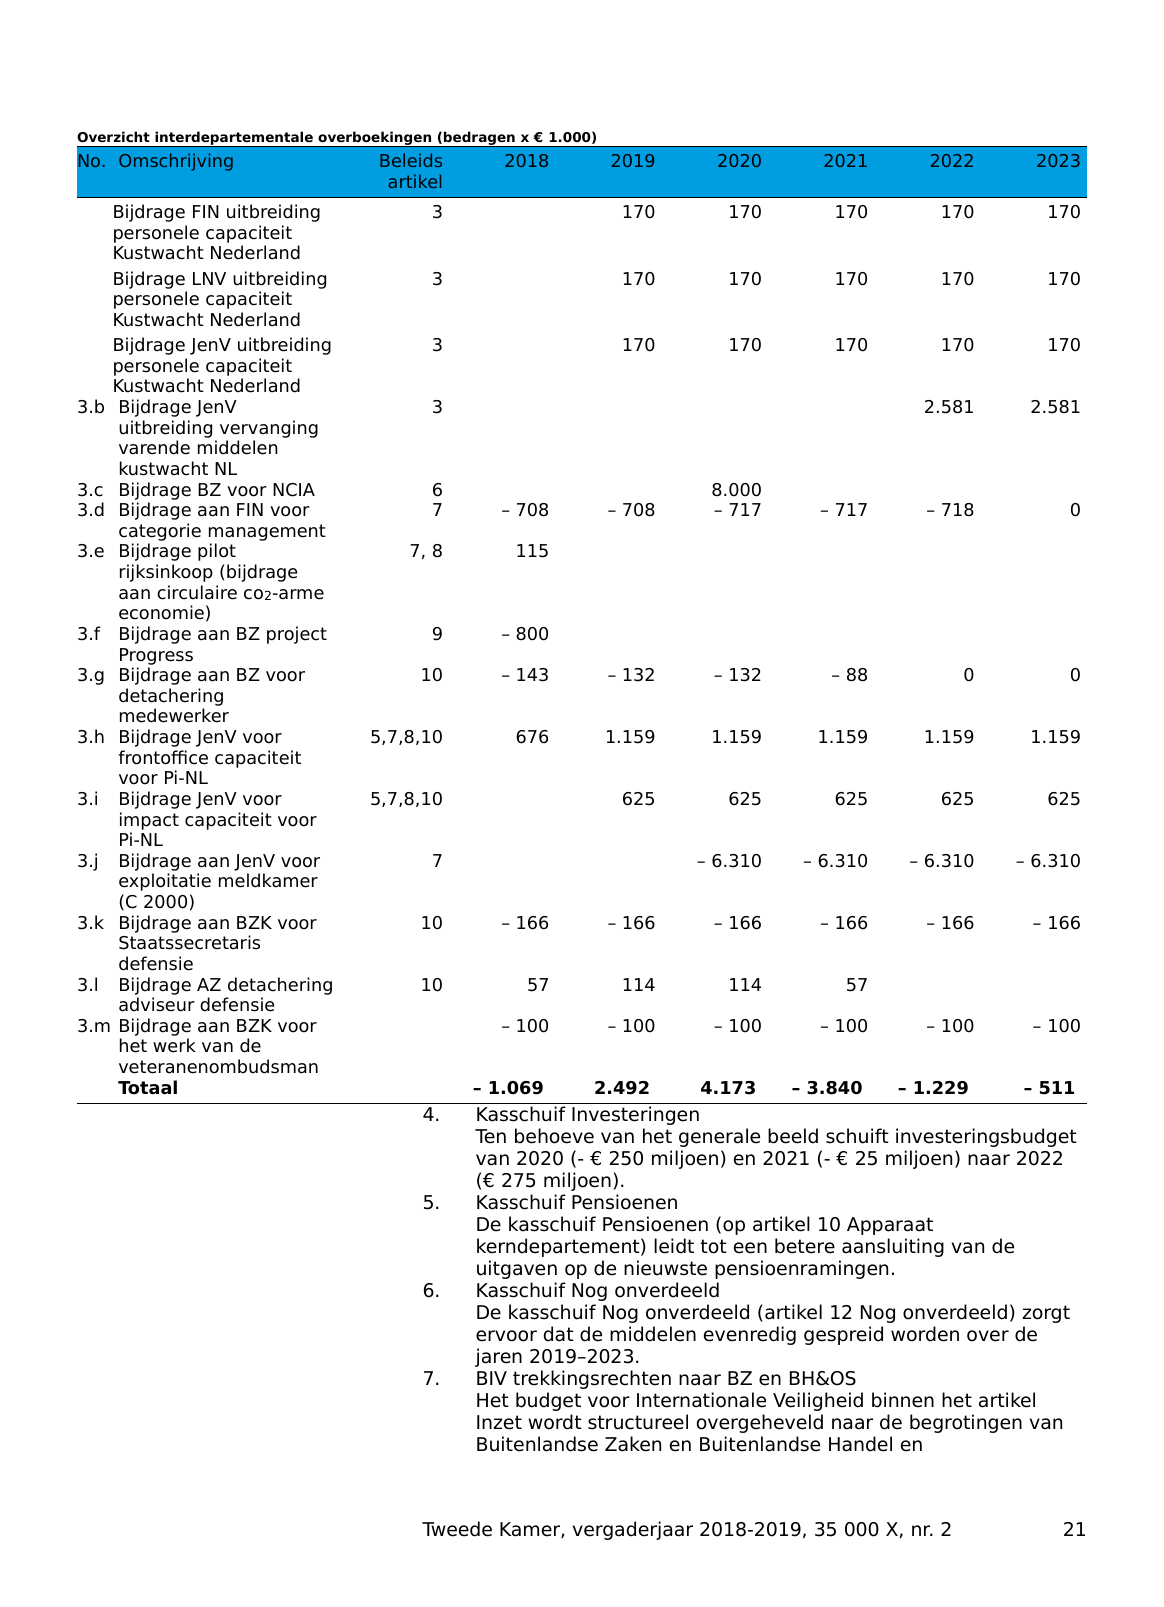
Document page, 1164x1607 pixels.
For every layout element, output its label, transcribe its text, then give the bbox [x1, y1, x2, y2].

table_cell – 132 [661, 665, 768, 727]
table_cell [980, 480, 1087, 500]
table_cell [874, 480, 980, 500]
table_cell Bijdrage aan BZK voor het werk van de veteranenombudsman [112, 1016, 342, 1078]
table_cell 4.173 [661, 1078, 768, 1103]
table_cell – 511 [980, 1078, 1087, 1103]
table_cell 3.k [77, 913, 112, 974]
table_cell 7, 8 [343, 541, 449, 624]
table_cell 7 [343, 851, 449, 913]
table_cell [449, 480, 555, 500]
table_cell [768, 397, 874, 479]
table_cell Bijdrage AZ detachering adviseur defensie [112, 975, 342, 1016]
table_cell 1.159 [980, 727, 1087, 789]
table_cell [555, 541, 661, 624]
table_cell [77, 1078, 112, 1103]
table_cell 2020 [661, 147, 768, 197]
table_cell 3 [343, 330, 449, 397]
table_cell 625 [555, 789, 661, 851]
table_cell – 6.310 [874, 851, 980, 913]
text De kasschuif Pensioenen (op artikel 10 Apparaat kerndepartement) leidt tot een betere aansluiting van de uitgaven op de nieuwste pensioenramingen. [475, 1214, 1087, 1280]
table_cell 1.159 [661, 727, 768, 789]
table_cell Bijdrage JenV voor frontoffice capaciteit voor Pi-NL [112, 727, 342, 789]
table_cell – 6.310 [768, 851, 874, 913]
table_cell – 100 [980, 1016, 1087, 1078]
table_cell [980, 624, 1087, 665]
table_cell 10 [343, 975, 449, 1016]
table_cell – 166 [449, 913, 555, 974]
table_cell [768, 480, 874, 500]
table_cell 170 [555, 264, 661, 330]
table_cell 3.f [77, 624, 112, 665]
table_cell 170 [661, 264, 768, 330]
table_cell Bijdrage JenV uitbreiding vervanging varende middelen kustwacht NL [112, 397, 342, 479]
table_cell 3.c [77, 480, 112, 500]
table_cell Bijdrage JenV uitbreiding personele capaciteit Kustwacht Nederland [112, 330, 342, 397]
table_cell – 100 [555, 1016, 661, 1078]
table_cell Bijdrage aan BZ voor detachering medewerker [112, 665, 342, 727]
table_cell [343, 1016, 449, 1078]
text De kasschuif Nog onverdeeld (artikel 12 Nog onverdeeld) zorgt ervoor dat de middelen evenredig gespreid worden over de jaren 2019–2023. [475, 1302, 1087, 1368]
table_cell – 166 [555, 913, 661, 974]
table_cell 3.g [77, 665, 112, 727]
table_cell – 708 [449, 500, 555, 541]
table_cell Beleids artikel [343, 147, 449, 197]
table_cell – 166 [768, 913, 874, 974]
table_cell – 166 [874, 913, 980, 974]
table_cell – 1.069 [449, 1078, 555, 1103]
table_cell Bijdrage aan BZ project Progress [112, 624, 342, 665]
table_cell Bijdrage FIN uitbreiding personele capaciteit Kustwacht Nederland [112, 198, 342, 264]
table_cell 2022 [874, 147, 980, 197]
text Het budget voor Internationale Veiligheid binnen het artikel Inzet wordt structureel overgeheveld naar de begrotingen van Buitenlandse Zaken en Buitenlandse Handel en [475, 1390, 1087, 1456]
table_cell Bijdrage aan FIN voor categorie management [112, 500, 342, 541]
table_cell [874, 624, 980, 665]
table_cell 2.581 [980, 397, 1087, 479]
table_cell 170 [661, 330, 768, 397]
table_cell [555, 397, 661, 479]
table_cell 3 [343, 198, 449, 264]
table_cell [980, 541, 1087, 624]
table_cell 170 [555, 198, 661, 264]
table_cell 114 [555, 975, 661, 1016]
table_cell [874, 541, 980, 624]
table_cell 170 [555, 330, 661, 397]
table_cell 170 [874, 198, 980, 264]
table_cell 1.159 [768, 727, 874, 789]
table_cell Bijdrage BZ voor NCIA [112, 480, 342, 500]
table_cell 625 [768, 789, 874, 851]
table_cell 0 [980, 665, 1087, 727]
table_cell 3.l [77, 975, 112, 1016]
text 7. BIV trekkingsrechten naar BZ en BH&OS [422, 1368, 1087, 1390]
table_cell 10 [343, 665, 449, 727]
table_cell 625 [874, 789, 980, 851]
table_cell [449, 198, 555, 264]
table_cell [768, 624, 874, 665]
table_cell 170 [980, 264, 1087, 330]
table_cell 170 [980, 330, 1087, 397]
table_cell [661, 397, 768, 479]
table_cell 170 [661, 198, 768, 264]
table_cell – 717 [661, 500, 768, 541]
table_cell Bijdrage LNV uitbreiding personele capaciteit Kustwacht Nederland [112, 264, 342, 330]
table_cell 625 [980, 789, 1087, 851]
table_cell 115 [449, 541, 555, 624]
table_cell Totaal [112, 1078, 342, 1103]
table_cell [555, 624, 661, 665]
table_cell 2018 [449, 147, 555, 197]
table_cell [980, 975, 1087, 1016]
table_cell [449, 851, 555, 913]
table_cell [449, 397, 555, 479]
table_cell [874, 975, 980, 1016]
table_cell 0 [980, 500, 1087, 541]
table_cell [343, 1078, 449, 1103]
table_cell – 166 [980, 913, 1087, 974]
table_cell – 708 [555, 500, 661, 541]
table_cell 3.e [77, 541, 112, 624]
table_cell 6 [343, 480, 449, 500]
table_cell – 100 [768, 1016, 874, 1078]
table_cell 3.d [77, 500, 112, 541]
table_cell Bijdrage aan JenV voor exploitatie meldkamer (C 2000) [112, 851, 342, 913]
table_cell – 800 [449, 624, 555, 665]
table_cell 170 [874, 330, 980, 397]
table_cell [449, 789, 555, 851]
table_cell [77, 198, 112, 397]
table_cell [555, 480, 661, 500]
table_cell 3.i [77, 789, 112, 851]
table_cell – 717 [768, 500, 874, 541]
table_cell – 100 [874, 1016, 980, 1078]
table_cell 1.159 [874, 727, 980, 789]
table_cell – 1.229 [874, 1078, 980, 1103]
table_cell – 88 [768, 665, 874, 727]
table_cell – 6.310 [661, 851, 768, 913]
table_cell [768, 541, 874, 624]
table_cell 57 [768, 975, 874, 1016]
table_cell [661, 541, 768, 624]
table_cell 7 [343, 500, 449, 541]
table_cell 9 [343, 624, 449, 665]
table_cell 2019 [555, 147, 661, 197]
table_cell 170 [874, 264, 980, 330]
table_cell Omschrijving [112, 147, 342, 197]
table_cell 3.h [77, 727, 112, 789]
table_cell No. [77, 147, 112, 197]
table_cell – 166 [661, 913, 768, 974]
table_cell – 3.840 [768, 1078, 874, 1103]
table_cell 170 [980, 198, 1087, 264]
table_cell Bijdrage aan BZK voor Staatssecretaris defensie [112, 913, 342, 974]
table_cell [449, 264, 555, 330]
table_cell 2.492 [555, 1078, 661, 1103]
table_cell 0 [874, 665, 980, 727]
table_cell 2.581 [874, 397, 980, 479]
table_cell – 143 [449, 665, 555, 727]
text Ten behoeve van het generale beeld schuift investeringsbudget van 2020 (- € 250 miljoen) en 2021 (- € 25 miljoen) naar 2022 (€ 275 miljoen). [475, 1126, 1087, 1192]
table_cell 170 [768, 330, 874, 397]
table_cell Bijdrage JenV voor impact capaciteit voor Pi-NL [112, 789, 342, 851]
table_cell [661, 624, 768, 665]
text 4. Kasschuif Investeringen [422, 1104, 1087, 1126]
table_cell 3.j [77, 851, 112, 913]
table_cell 2021 [768, 147, 874, 197]
table_cell 5,7,8,10 [343, 727, 449, 789]
text 5. Kasschuif Pensioenen [422, 1192, 1087, 1214]
table_cell 170 [768, 264, 874, 330]
table_cell Bijdrage pilot rijksinkoop (bijdrage aan circulaire co2-arme economie) [112, 541, 342, 624]
table_cell 170 [768, 198, 874, 264]
table_cell 3 [343, 397, 449, 479]
table_cell [555, 851, 661, 913]
table_cell 3.m [77, 1016, 112, 1078]
table_cell 10 [343, 913, 449, 974]
table_cell 57 [449, 975, 555, 1016]
table_cell 676 [449, 727, 555, 789]
table_cell 1.159 [555, 727, 661, 789]
table_cell [449, 330, 555, 397]
table_cell – 100 [661, 1016, 768, 1078]
table_cell – 718 [874, 500, 980, 541]
table_cell 3 [343, 264, 449, 330]
table_cell 2023 [980, 147, 1087, 197]
text 6. Kasschuif Nog onverdeeld [422, 1280, 1087, 1302]
table_cell 114 [661, 975, 768, 1016]
table_cell 625 [661, 789, 768, 851]
table_cell – 132 [555, 665, 661, 727]
table_cell 3.b [77, 397, 112, 479]
table_header Overzicht interdepartementale overboekingen (bedragen x € 1.000) [77, 130, 1087, 146]
table_cell – 100 [449, 1016, 555, 1078]
table_cell 8.000 [661, 480, 768, 500]
table_cell 5,7,8,10 [343, 789, 449, 851]
table_cell – 6.310 [980, 851, 1087, 913]
